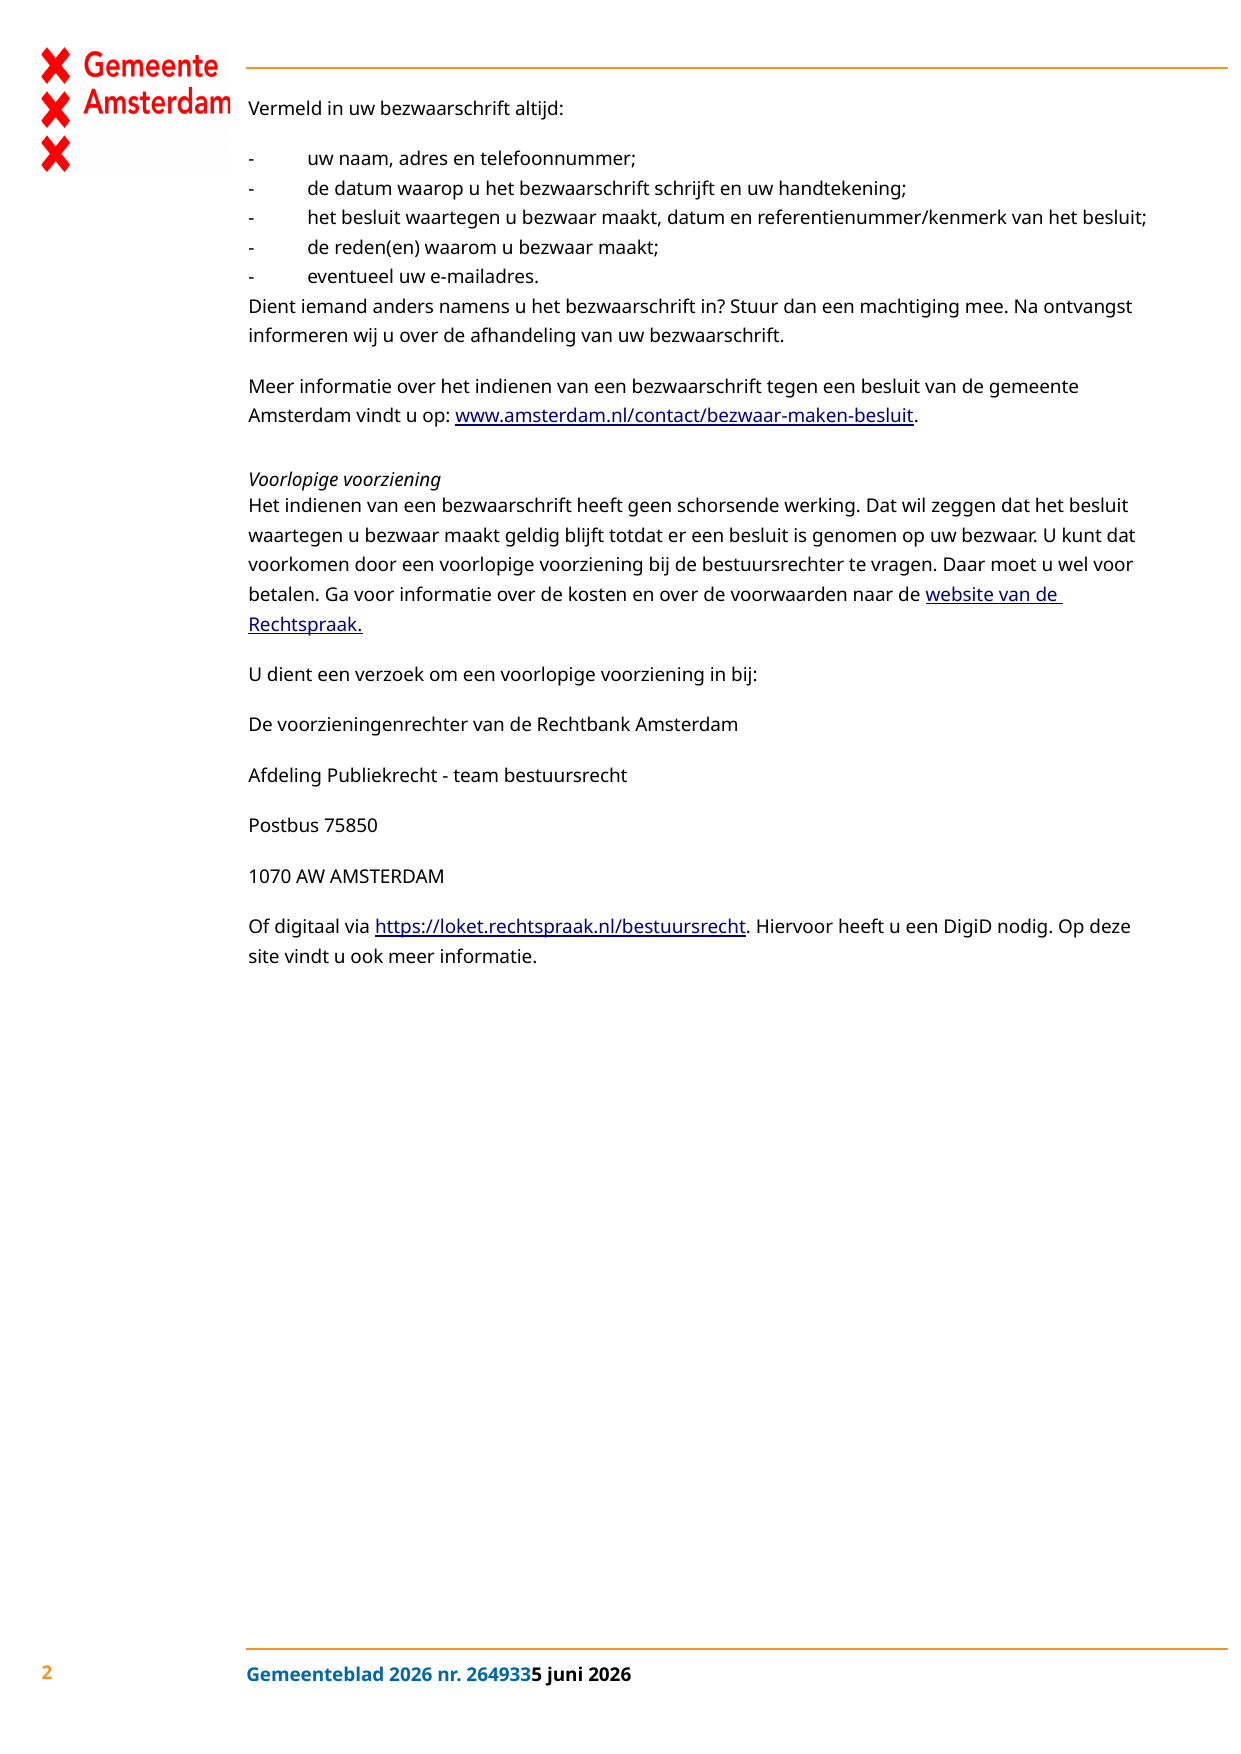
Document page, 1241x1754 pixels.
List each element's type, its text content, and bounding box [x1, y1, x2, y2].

text Vermeld in uw bezwaarschrift altijd: [248, 95, 1152, 121]
text Voorlopige voorziening [248, 467, 1152, 492]
list de reden(en) waarom u bezwaar maakt; [248, 234, 1152, 260]
list de datum waarop u het bezwaarschrift schrijft en uw handtekening; [248, 175, 1152, 201]
text De voorzieningenrechter van de Rechtbank Amsterdam [248, 712, 1152, 737]
text Postbus 75850 [248, 812, 1152, 838]
text Of digitaal via https://loket.rechtspraak.nl/bestuursrecht. Hiervoor heeft u een DigiD nodig. Op deze site vindt u ook meer informatie. [248, 913, 1152, 968]
text U dient een verzoek om een voorlopige voorziening in bij: [248, 661, 1152, 687]
text Dient iemand anders namens u het bezwaarschrift in? Stuur dan een machtiging mee. Na ontvangst informeren wij u over de afhandeling van uw bezwaarschrift. [248, 293, 1152, 348]
text Meer informatie over het indienen van een bezwaarschrift tegen een besluit van de gemeente Amsterdam vindt u op: www.amsterdam.nl/contact/bezwaar-maken-besluit. [248, 373, 1152, 428]
picture [41, 47, 231, 172]
text Afdeling Publiekrecht - team bestuursrecht [248, 762, 1152, 788]
text Het indienen van een bezwaarschrift heeft geen schorsende werking. Dat wil zeggen dat het besluit waartegen u bezwaar maakt geldig blijft totdat er een besluit is genomen op uw bezwaar. U kunt dat voorkomen door een voorlopige voorziening bij de bestuursrechter te vragen. Daar moet u wel voor betalen. Ga voor informatie over de kosten en over de voorwaarden naar de website van de Rechtspraak. [248, 492, 1152, 636]
text 1070 AW AMSTERDAM [248, 863, 1152, 888]
list het besluit waartegen u bezwaar maakt, datum en referentienummer/kenmerk van het besluit; [248, 204, 1152, 230]
list uw naam, adres en telefoonnummer; [248, 145, 1152, 171]
list eventueel uw e-mailadres. [248, 263, 1152, 289]
